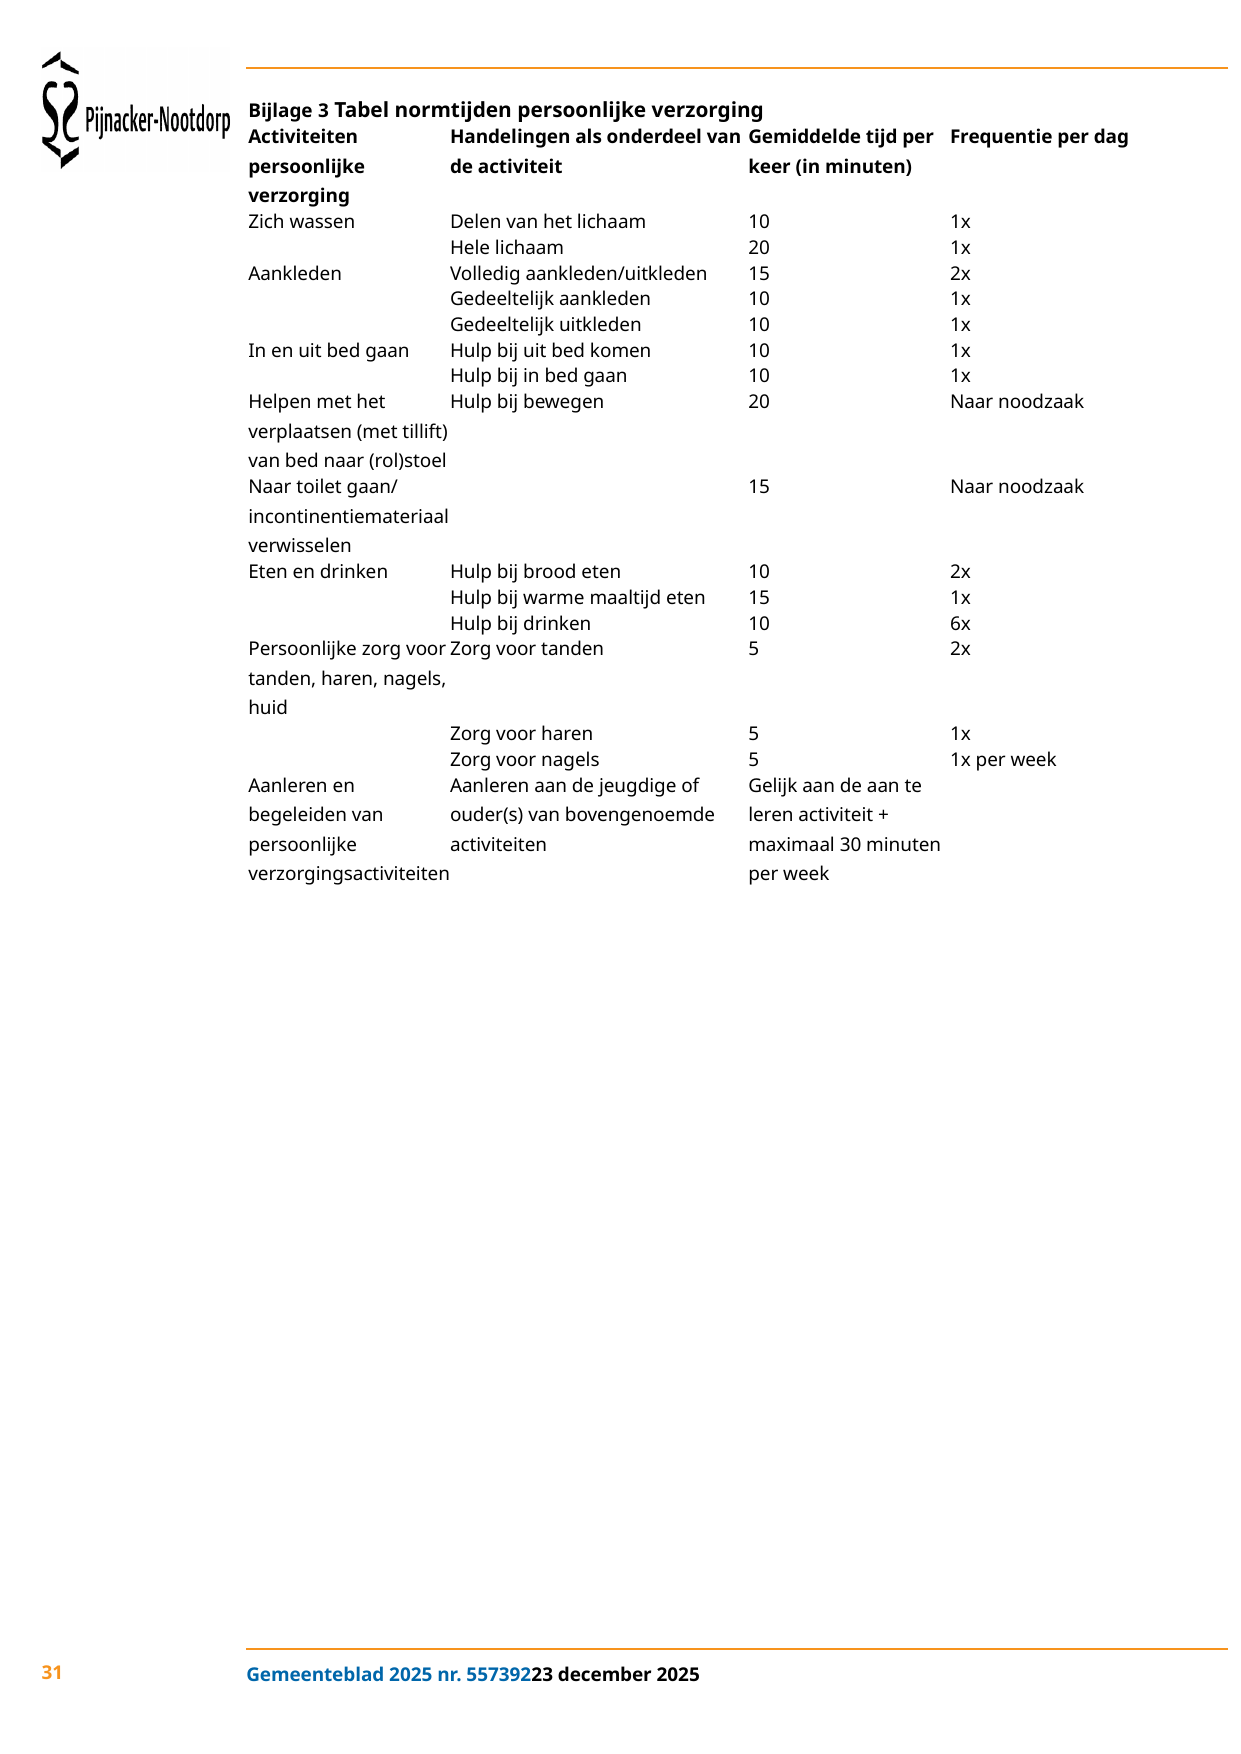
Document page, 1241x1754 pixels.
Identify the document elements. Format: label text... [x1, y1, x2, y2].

table_cell [248, 234, 450, 260]
table_cell Hulp bij brood eten [450, 558, 748, 584]
table_cell Aanleren en begeleiden van persoonlijke verzorgingsactiviteiten [248, 772, 450, 886]
table_cell 20 [748, 234, 950, 260]
picture [41, 47, 231, 172]
table_header Handelingen als onderdeel van de activiteit [450, 124, 748, 208]
table_cell Zorg voor tanden [450, 635, 748, 720]
table_cell 1x [950, 337, 1152, 363]
table_header Frequentie per dag [950, 124, 1152, 208]
table_cell 15 [748, 584, 950, 610]
table_cell Helpen met het verplaatsen (met tillift) van bed naar (rol)stoel [248, 389, 450, 473]
table_cell 1x [950, 208, 1152, 234]
table_cell 10 [748, 286, 950, 311]
table_cell Eten en drinken [248, 558, 450, 584]
table_cell 2x [950, 635, 1152, 720]
table_cell [248, 746, 450, 772]
table_cell Naar noodzaak [950, 389, 1152, 473]
table_cell 2x [950, 558, 1152, 584]
table_cell [248, 610, 450, 635]
table_cell [950, 772, 1152, 886]
table_cell [248, 286, 450, 311]
table_cell Volledig aankleden/uitkleden [450, 260, 748, 286]
table_cell 10 [748, 558, 950, 584]
table_cell 2x [950, 260, 1152, 286]
table_cell 10 [748, 363, 950, 388]
table_cell Hele lichaam [450, 234, 748, 260]
table_cell 1x [950, 363, 1152, 388]
table_cell 5 [748, 635, 950, 720]
table_cell Hulp bij drinken [450, 610, 748, 635]
table_cell [248, 584, 450, 610]
table_cell 1x [950, 311, 1152, 337]
table_cell Hulp bij warme maaltijd eten [450, 584, 748, 610]
table_cell Hulp bij in bed gaan [450, 363, 748, 388]
text Bijlage 3 Tabel normtijden persoonlijke verzorging [248, 95, 1152, 123]
table_cell Gedeeltelijk uitkleden [450, 311, 748, 337]
table_cell Naar noodzaak [950, 473, 1152, 558]
table_cell 6x [950, 610, 1152, 635]
table_cell 10 [748, 610, 950, 635]
table_cell 20 [748, 389, 950, 473]
table_cell Aankleden [248, 260, 450, 286]
table_cell 15 [748, 473, 950, 558]
table_cell 10 [748, 337, 950, 363]
table_cell Zorg voor nagels [450, 746, 748, 772]
table_cell Aanleren aan de jeugdige of ouder(s) van bovengenoemde activiteiten [450, 772, 748, 886]
table_header Gemiddelde tijd per keer (in minuten) [748, 124, 950, 208]
table_cell Persoonlijke zorg voor tanden, haren, nagels, huid [248, 635, 450, 720]
table_cell 10 [748, 208, 950, 234]
table_cell [248, 720, 450, 746]
table_cell Gelijk aan de aan te leren activiteit + maximaal 30 minuten per week [748, 772, 950, 886]
table_cell Naar toilet gaan/ incontinentiemateriaal verwisselen [248, 473, 450, 558]
table_cell [248, 311, 450, 337]
table_cell In en uit bed gaan [248, 337, 450, 363]
table_cell 5 [748, 746, 950, 772]
table_cell 1x [950, 584, 1152, 610]
table_cell 10 [748, 311, 950, 337]
table_cell Hulp bij uit bed komen [450, 337, 748, 363]
table_cell Hulp bij bewegen [450, 389, 748, 473]
table_cell 1x [950, 286, 1152, 311]
table_cell 1x per week [950, 746, 1152, 772]
table_cell 1x [950, 234, 1152, 260]
table_cell Zorg voor haren [450, 720, 748, 746]
table_cell 1x [950, 720, 1152, 746]
table_cell [248, 363, 450, 388]
table_cell [450, 473, 748, 558]
table_cell Gedeeltelijk aankleden [450, 286, 748, 311]
table_cell Zich wassen [248, 208, 450, 234]
table_header Activiteiten persoonlijke verzorging [248, 124, 450, 208]
table_cell Delen van het lichaam [450, 208, 748, 234]
table_cell 15 [748, 260, 950, 286]
table_cell 5 [748, 720, 950, 746]
